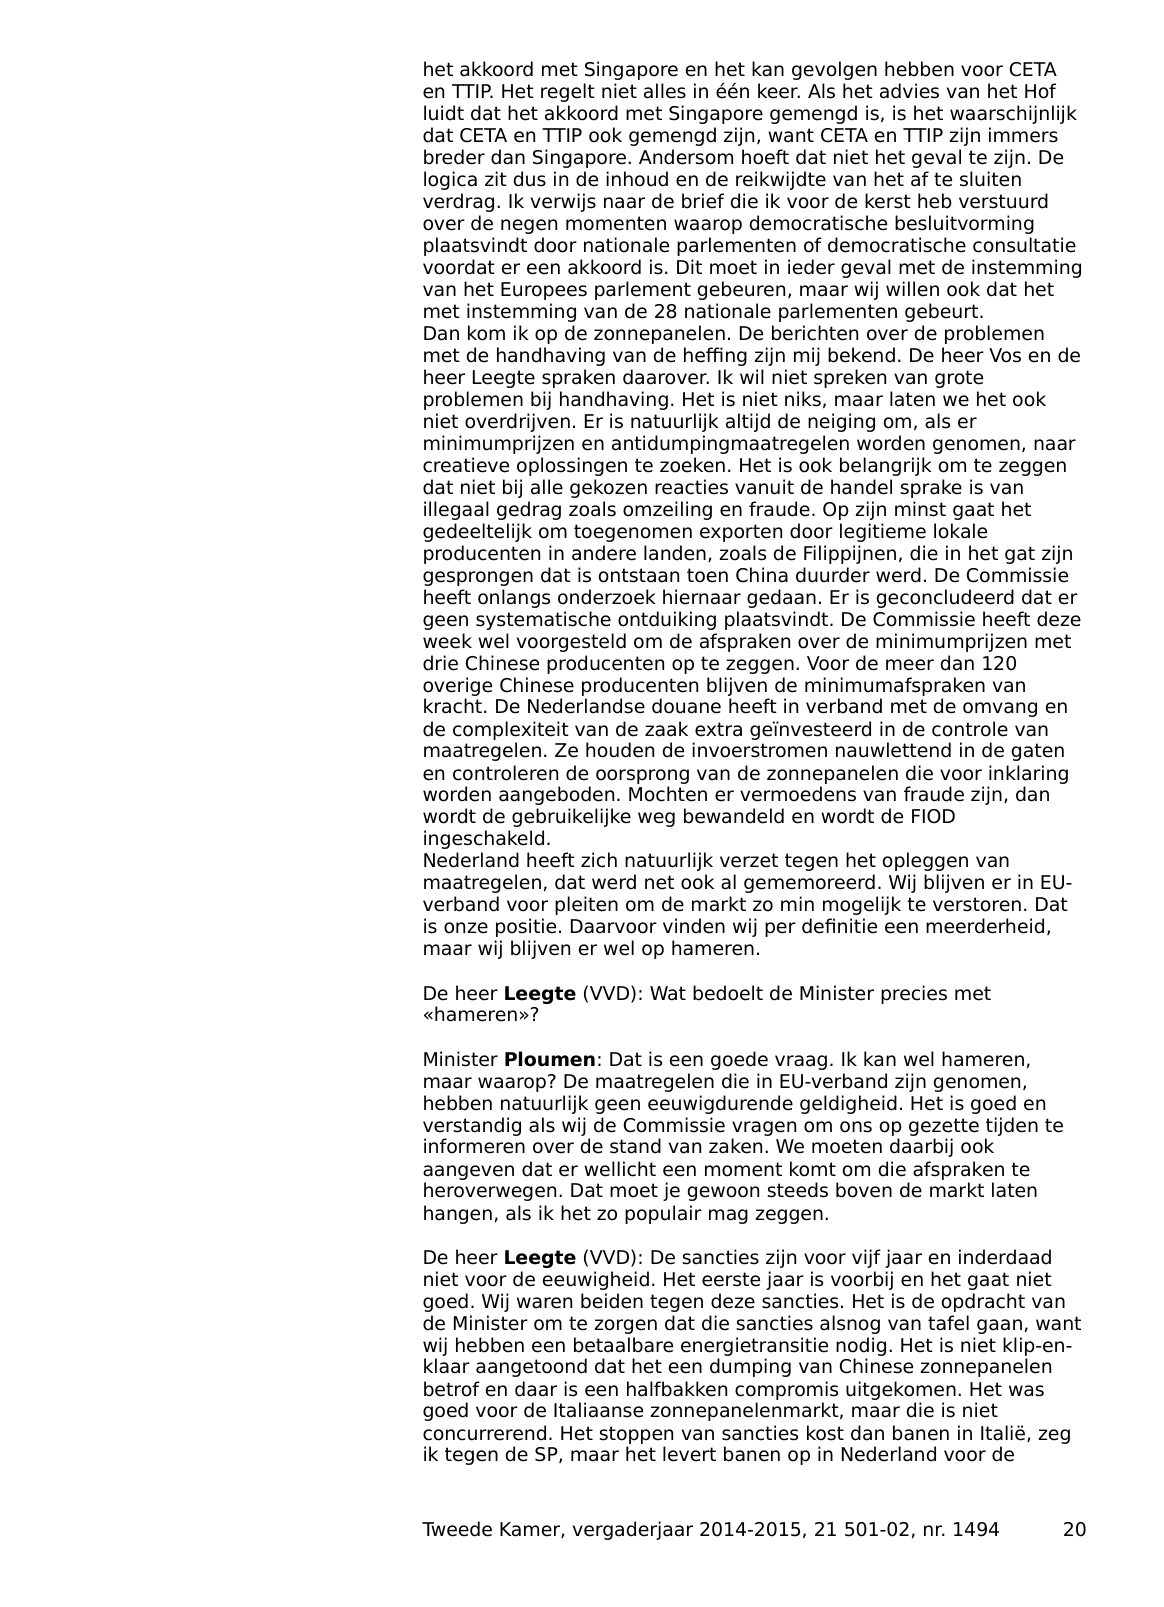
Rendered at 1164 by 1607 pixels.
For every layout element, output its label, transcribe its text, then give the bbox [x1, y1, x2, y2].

text De heer Leegte (VVD): Wat bedoelt de Minister precies met «hameren»? [422, 982, 1087, 1026]
text Nederland heeft zich natuurlijk verzet tegen het opleggen van maatregelen, dat werd net ook al gememoreerd. Wij blijven er in EU-verband voor pleiten om de markt zo min mogelijk te verstoren. Dat is onze positie. Daarvoor vinden wij per definitie een meerderheid, maar wij blijven er wel op hameren. [422, 850, 1087, 960]
text De heer Leegte (VVD): De sancties zijn voor vijf jaar en inderdaad niet voor de eeuwigheid. Het eerste jaar is voorbij en het gaat niet goed. Wij waren beiden tegen deze sancties. Het is de opdracht van de Minister om te zorgen dat die sancties alsnog van tafel gaan, want wij hebben een betaalbare energietransitie nodig. Het is niet klip-en-klaar aangetoond dat het een dumping van Chinese zonnepanelen betrof en daar is een halfbakken compromis uitgekomen. Het was goed voor de Italiaanse zonnepanelenmarkt, maar die is niet concurrerend. Het stoppen van sancties kost dan banen in Italië, zeg ik tegen de SP, maar het levert banen op in Nederland voor de [422, 1247, 1087, 1466]
text Minister Ploumen: Dat is een goede vraag. Ik kan wel hameren, maar waarop? De maatregelen die in EU-verband zijn genomen, hebben natuurlijk geen eeuwigdurende geldigheid. Het is goed en verstandig als wij de Commissie vragen om ons op gezette tijden te informeren over de stand van zaken. We moeten daarbij ook aangeven dat er wellicht een moment komt om die afspraken te heroverwegen. Dat moet je gewoon steeds boven de markt laten hangen, als ik het zo populair mag zeggen. [422, 1048, 1087, 1224]
text Dan kom ik op de zonnepanelen. De berichten over de problemen met de handhaving van de heffing zijn mij bekend. De heer Vos en de heer Leegte spraken daarover. Ik wil niet spreken van grote problemen bij handhaving. Het is niet niks, maar laten we het ook niet overdrijven. Er is natuurlijk altijd de neiging om, als er minimumprijzen en antidumpingmaatregelen worden genomen, naar creatieve oplossingen te zoeken. Het is ook belangrijk om te zeggen dat niet bij alle gekozen reacties vanuit de handel sprake is van illegaal gedrag zoals omzeiling en fraude. Op zijn minst gaat het gedeeltelijk om toegenomen exporten door legitieme lokale producenten in andere landen, zoals de Filippijnen, die in het gat zijn gesprongen dat is ontstaan toen China duurder werd. De Commissie heeft onlangs onderzoek hiernaar gedaan. Er is geconcludeerd dat er geen systematische ontduiking plaatsvindt. De Commissie heeft deze week wel voorgesteld om de afspraken over de minimumprijzen met drie Chinese producenten op te zeggen. Voor de meer dan 120 overige Chinese producenten blijven de minimumafspraken van kracht. De Nederlandse douane heeft in verband met de omvang en de complexiteit van de zaak extra geïnvesteerd in de controle van maatregelen. Ze houden de invoerstromen nauwlettend in de gaten en controleren de oorsprong van de zonnepanelen die voor inklaring worden aangeboden. Mochten er vermoedens van fraude zijn, dan wordt de gebruikelijke weg bewandeld en wordt de FIOD ingeschakeld. [422, 323, 1087, 850]
text het akkoord met Singapore en het kan gevolgen hebben voor CETA en TTIP. Het regelt niet alles in één keer. Als het advies van het Hof luidt dat het akkoord met Singapore gemengd is, is het waarschijnlijk dat CETA en TTIP ook gemengd zijn, want CETA en TTIP zijn immers breder dan Singapore. Andersom hoeft dat niet het geval te zijn. De logica zit dus in de inhoud en de reikwijdte van het af te sluiten verdrag. Ik verwijs naar de brief die ik voor de kerst heb verstuurd over de negen momenten waarop democratische besluitvorming plaatsvindt door nationale parlementen of democratische consultatie voordat er een akkoord is. Dit moet in ieder geval met de instemming van het Europees parlement gebeuren, maar wij willen ook dat het met instemming van de 28 nationale parlementen gebeurt. [422, 59, 1087, 323]
